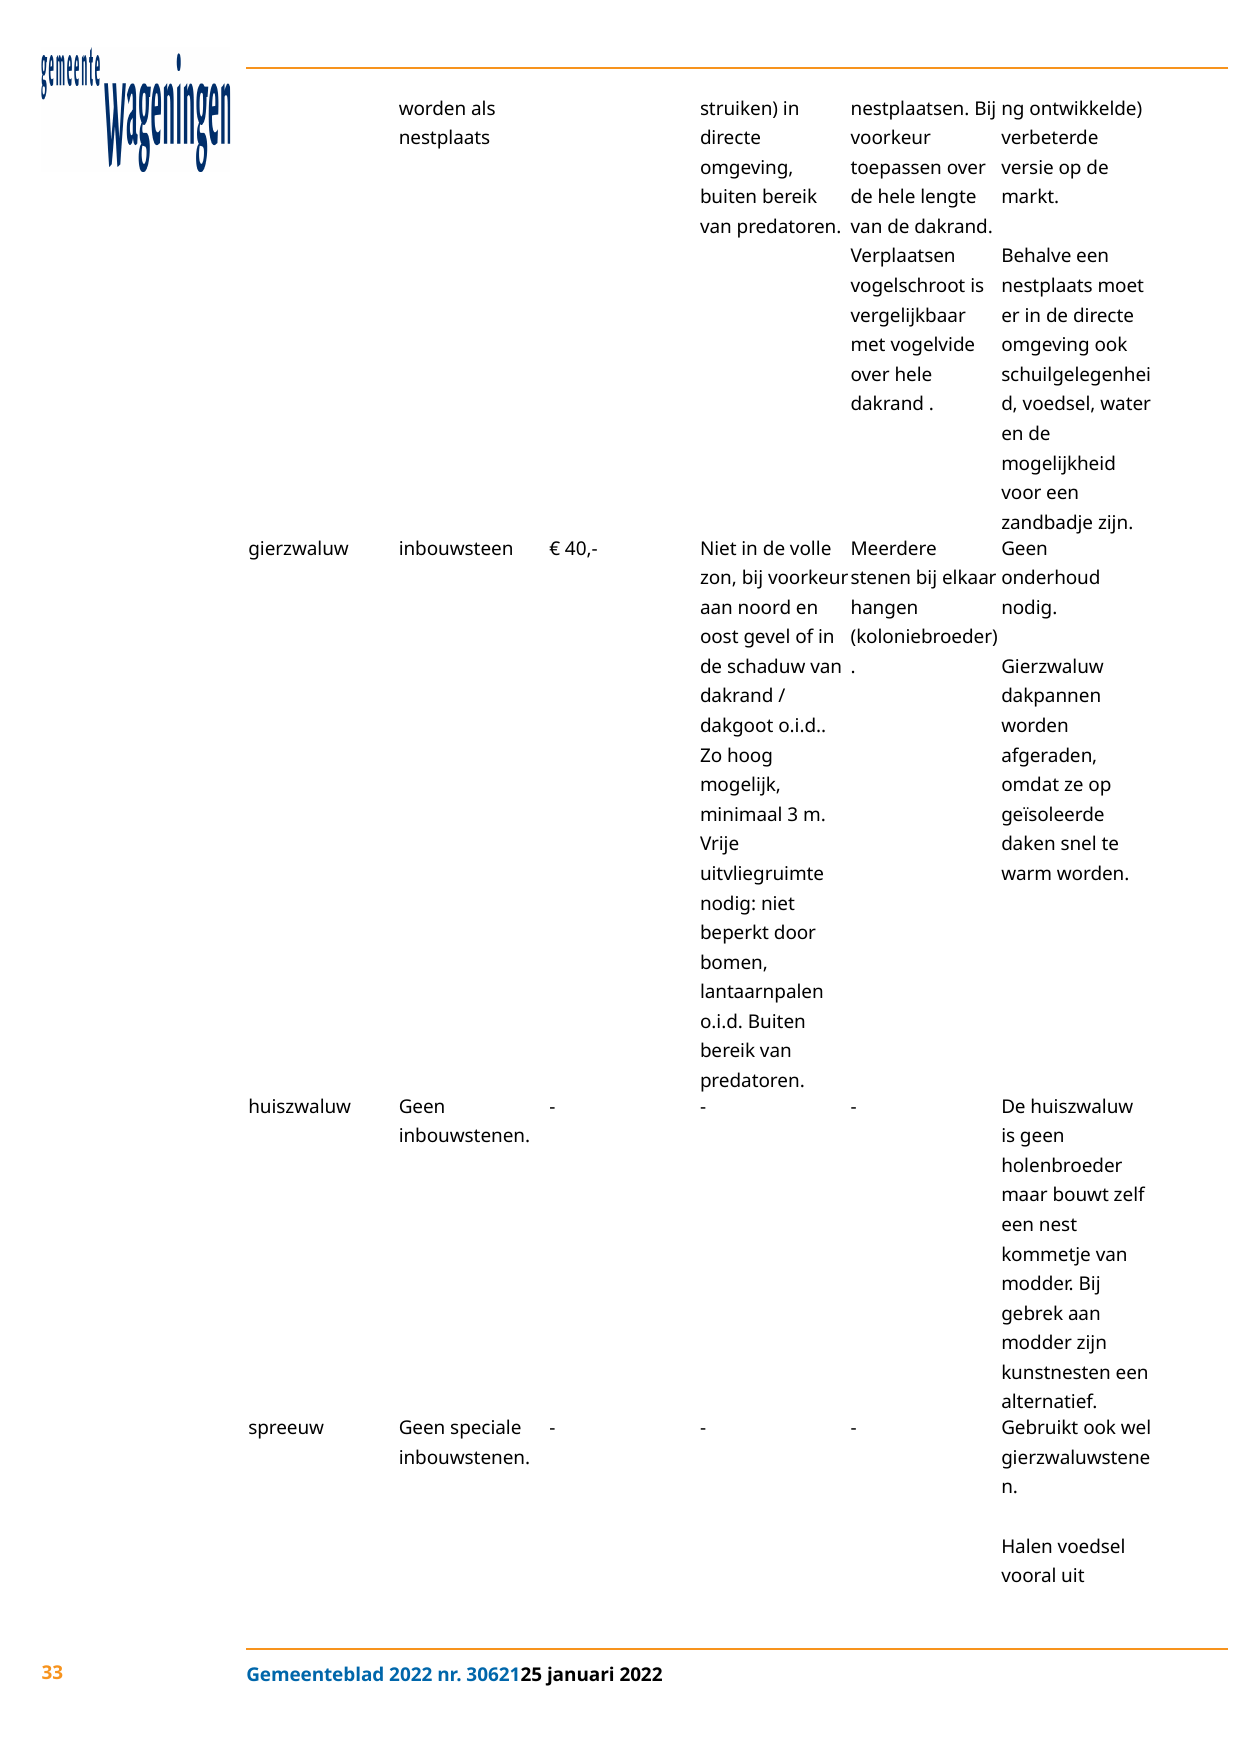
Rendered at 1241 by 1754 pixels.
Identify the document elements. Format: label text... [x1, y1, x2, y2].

table_cell [248, 95, 398, 535]
table_cell worden als nestplaats [399, 95, 549, 535]
picture [41, 47, 231, 172]
table_cell ng ontwikkelde) verbeterde versie op de markt. Behalve een nestplaats moet er in de directe omgeving ook schuilgelegenheid, voedsel, water en de mogelijkheid voor een zandbadje zijn. [1001, 95, 1152, 535]
table_cell inbouwsteen [399, 535, 549, 1093]
table_cell € 40,- [549, 535, 700, 1093]
table_cell gierzwaluw [248, 535, 398, 1093]
table_cell nestplaatsen. Bij voorkeur toepassen over de hele lengte van de dakrand. Verplaatsen vogelschroot is vergelijkbaar met vogelvide over hele dakrand . [850, 95, 1001, 535]
table_cell - [549, 1415, 700, 1588]
table_cell - [850, 1093, 1001, 1414]
table_cell [549, 95, 700, 535]
table_cell Gebruikt ook wel gierzwaluwstenen. Halen voedsel vooral uit [1001, 1415, 1152, 1588]
table_cell Niet in de volle zon, bij voorkeur aan noord en oost gevel of in de schaduw van dakrand / dakgoot o.i.d.. Zo hoog mogelijk, minimaal 3 m. Vrije uitvliegruimte nodig: niet beperkt door bomen, lantaarnpalen o.i.d. Buiten bereik van predatoren. [700, 535, 850, 1093]
table_cell - [700, 1093, 850, 1414]
table_cell - [700, 1415, 850, 1588]
table_cell Geen onderhoud nodig. Gierzwaluw dakpannen worden afgeraden, omdat ze op geïsoleerde daken snel te warm worden. [1001, 535, 1152, 1093]
table_cell huiszwaluw [248, 1093, 398, 1414]
table_cell spreeuw [248, 1415, 398, 1588]
table_cell - [549, 1093, 700, 1414]
table_cell struiken) in directe omgeving, buiten bereik van predatoren. [700, 95, 850, 535]
table_cell De huiszwaluw is geen holenbroeder maar bouwt zelf een nest kommetje van modder. Bij gebrek aan modder zijn kunstnesten een alternatief. [1001, 1093, 1152, 1414]
table_cell Geen inbouwstenen. [399, 1093, 549, 1414]
table_cell Meerdere stenen bij elkaar hangen (koloniebroeder). [850, 535, 1001, 1093]
table_cell Geen speciale inbouwstenen. [399, 1415, 549, 1588]
table_cell - [850, 1415, 1001, 1588]
